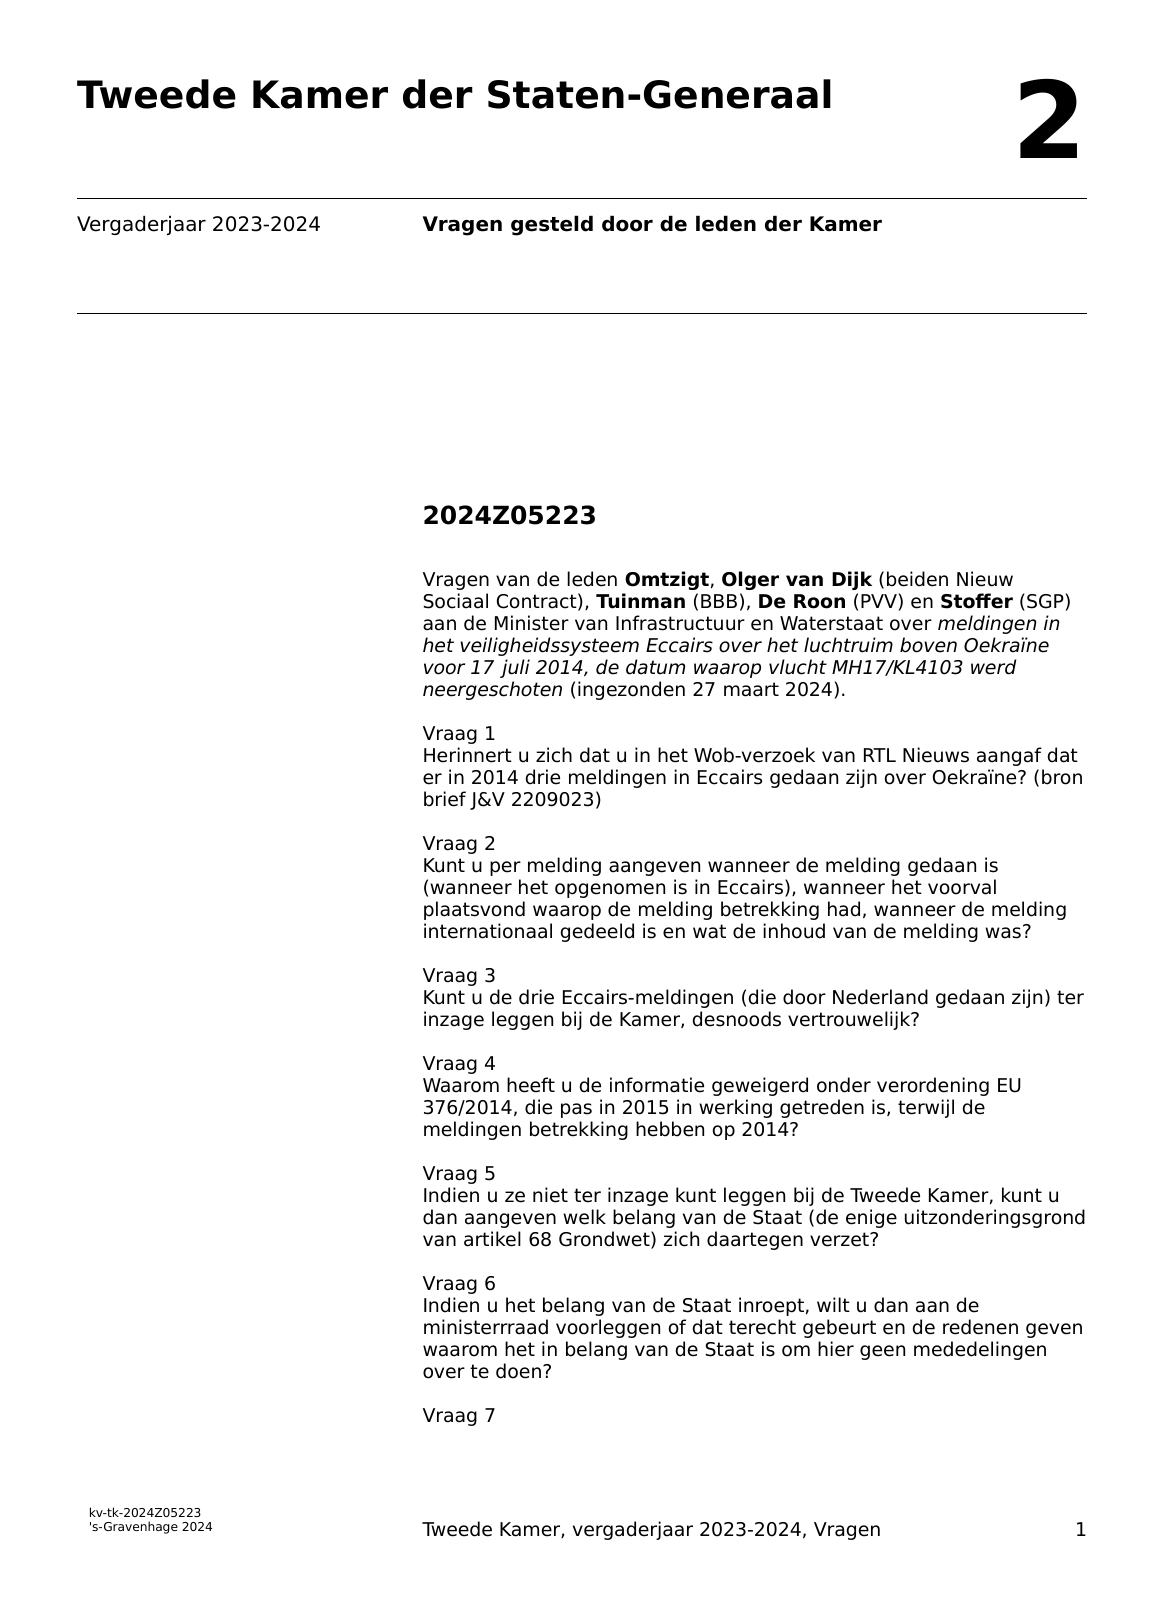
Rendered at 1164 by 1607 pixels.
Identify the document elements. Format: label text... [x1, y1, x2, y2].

text Indien u ze niet ter inzage kunt leggen bij de Tweede Kamer, kunt u dan aangeven welk belang van de Staat (de enige uitzonderingsgrond van artikel 68 Grondwet) zich daartegen verzet? [422, 1185, 1087, 1251]
text Kunt u per melding aangeven wanneer de melding gedaan is (wanneer het opgenomen is in Eccairs), wanneer het voorval plaatsvond waarop de melding betrekking had, wanneer de melding internationaal gedeeld is en wat de inhoud van de melding was? [422, 855, 1087, 943]
text Vraag 7 [422, 1405, 1087, 1427]
text Herinnert u zich dat u in het Wob-verzoek van RTL Nieuws aangaf dat er in 2014 drie meldingen in Eccairs gedaan zijn over Oekraïne? (bron brief J&V 2209023) [422, 745, 1087, 811]
text kv-tk-2024Z05223 [88, 1506, 323, 1520]
text 's-Gravenhage 2024 [88, 1520, 323, 1534]
text Indien u het belang van de Staat inroept, wilt u dan aan de ministerrraad voorleggen of dat terecht gebeurt en de redenen geven waarom het in belang van de Staat is om hier geen mededelingen over te doen? [422, 1295, 1087, 1383]
text Kunt u de drie Eccairs-meldingen (die door Nederland gedaan zijn) ter inzage leggen bij de Kamer, desnoods vertrouwelijk? [422, 987, 1087, 1031]
text 2024Z05223 [422, 501, 1087, 531]
text Vraag 2 [422, 833, 1087, 855]
table_cell Vergaderjaar 2023-2024 [77, 199, 422, 313]
text Vragen van de leden Omtzigt, Olger van Dijk (beiden Nieuw Sociaal Contract), Tuinman (BBB), De Roon (PVV) en Stoffer (SGP) aan de Minister van Infrastructuur en Waterstaat over meldingen in het veiligheidssysteem Eccairs over het luchtruim boven Oekraïne voor 17 juli 2014, de datum waarop vlucht MH17/KL4103 werd neergeschoten (ingezonden 27 maart 2024). [422, 569, 1087, 701]
text Vraag 3 [422, 965, 1087, 987]
table_header 2 [886, 59, 1087, 198]
text Vraag 4 [422, 1053, 1087, 1075]
text Vraag 6 [422, 1273, 1087, 1295]
text Waarom heeft u de informatie geweigerd onder verordening EU 376/2014, die pas in 2015 in werking getreden is, terwijl de meldingen betrekking hebben op 2014? [422, 1075, 1087, 1141]
text Vraag 1 [422, 723, 1087, 745]
text Vraag 5 [422, 1163, 1087, 1185]
table_cell Vragen gesteld door de leden der Kamer [422, 199, 1087, 313]
table_header Tweede Kamer der Staten-Generaal [77, 59, 886, 198]
